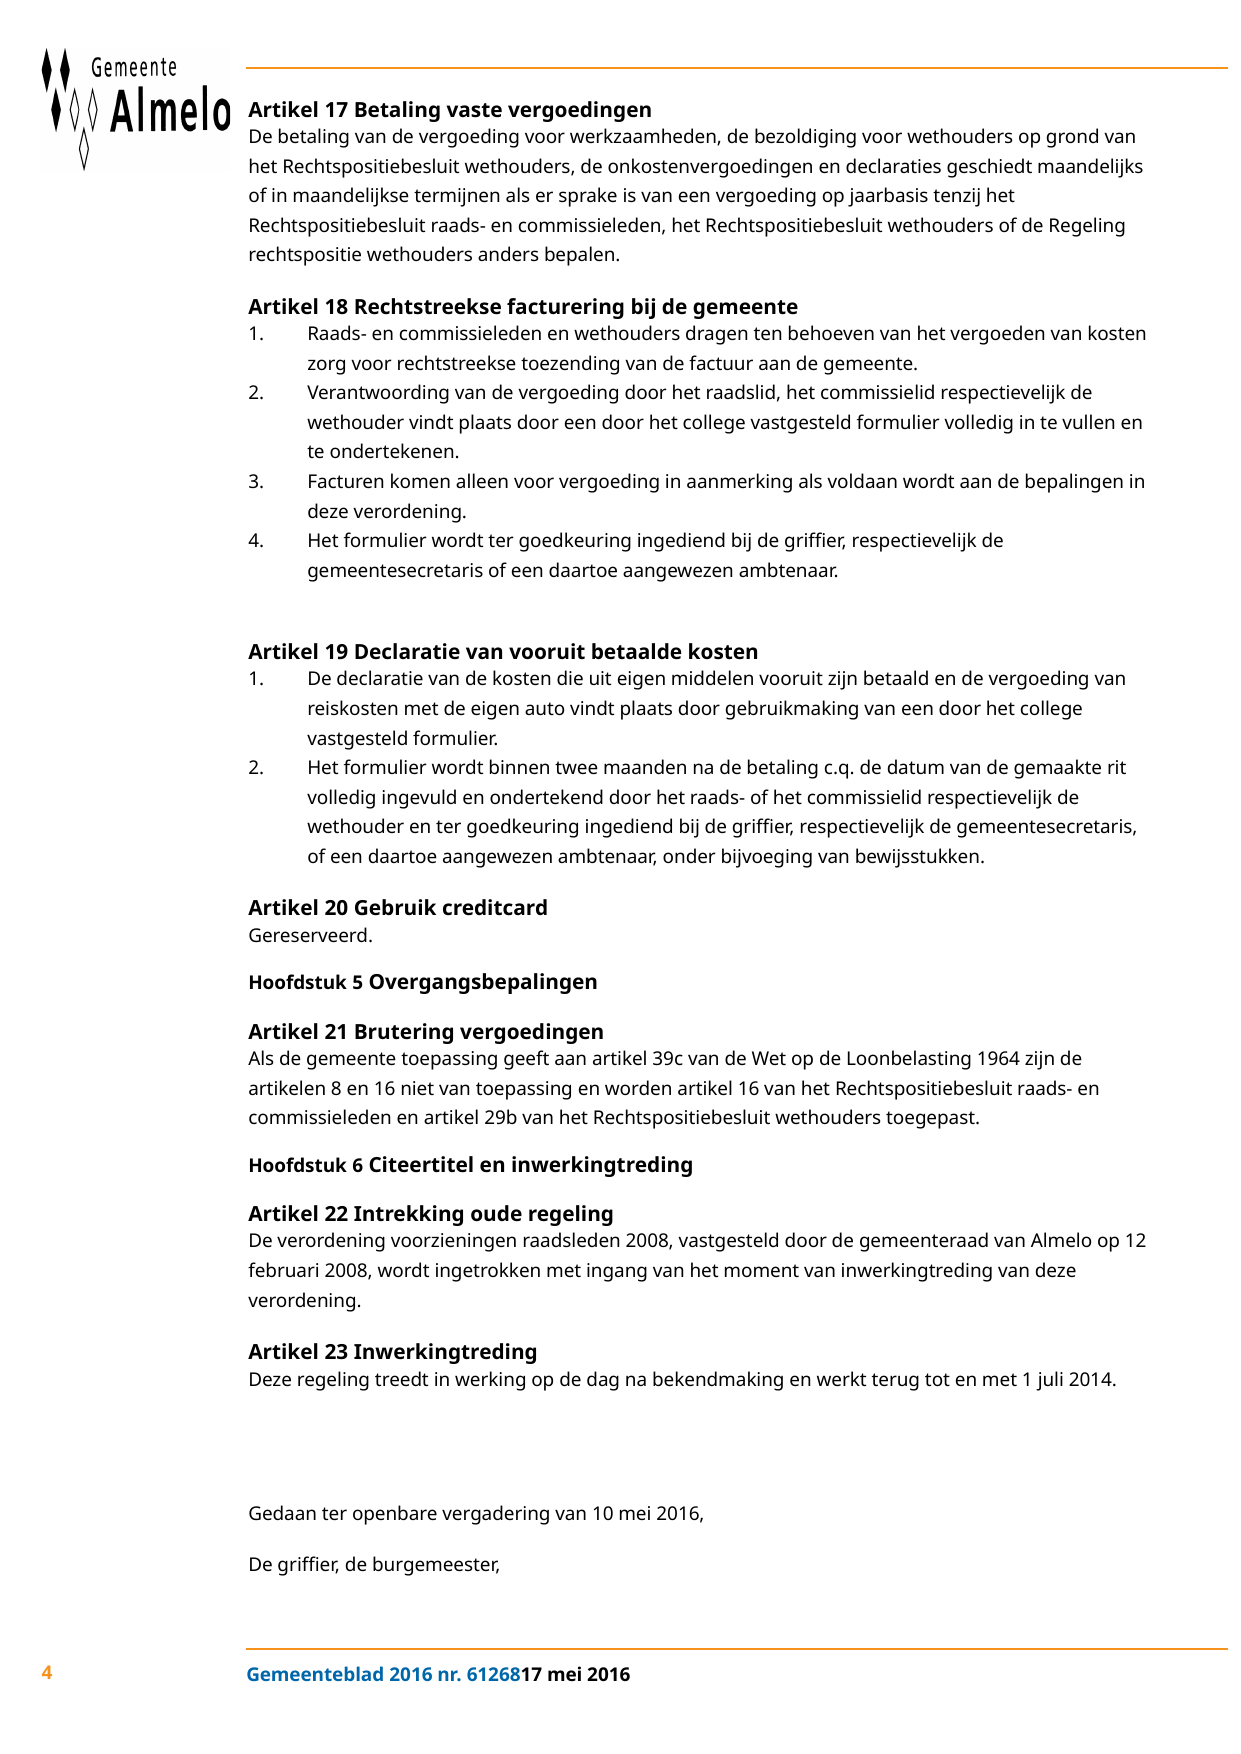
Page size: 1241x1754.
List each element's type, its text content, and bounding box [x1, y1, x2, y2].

text Artikel 19 Declaratie van vooruit betaalde kosten [248, 637, 1152, 666]
list Het formulier wordt binnen twee maanden na de betaling c.q. de datum van de gemaakte rit volledig ingevuld en ondertekend door het raads- of het commissielid respectievelijk de wethouder en ter goedkeuring ingediend bij de griffier, respectievelijk de gemeentesecretaris, of een daartoe aangewezen ambtenaar, onder bijvoeging van bewijsstukken. [248, 754, 1152, 869]
text De griffier, de burgemeester, [248, 1552, 1152, 1577]
text Artikel 22 Intrekking oude regeling [248, 1199, 1152, 1228]
list Facturen komen alleen voor vergoeding in aanmerking als voldaan wordt aan de bepalingen in deze verordening. [248, 468, 1152, 524]
picture [41, 47, 231, 172]
text Artikel 23 Inwerkingtreding [248, 1337, 1152, 1366]
list Raads- en commissieleden en wethouders dragen ten behoeven van het vergoeden van kosten zorg voor rechtstreekse toezending van de factuur aan de gemeente. [248, 320, 1152, 376]
list De declaratie van de kosten die uit eigen middelen vooruit zijn betaald en de vergoeding van reiskosten met de eigen auto vindt plaats door gebruikmaking van een door het college vastgesteld formulier. [248, 666, 1152, 750]
text Artikel 21 Brutering vergoedingen [248, 1017, 1152, 1045]
text Deze regeling treedt in werking op de dag na bekendmaking en werkt terug tot en met 1 juli 2014. [248, 1366, 1152, 1391]
list Verantwoording van de vergoeding door het raadslid, het commissielid respectievelijk de wethouder vindt plaats door een door het college vastgesteld formulier volledig in te vullen en te ondertekenen. [248, 379, 1152, 464]
list Het formulier wordt ter goedkeuring ingediend bij de griffier, respectievelijk de gemeentesecretaris of een daartoe aangewezen ambtenaar. [248, 527, 1152, 583]
text Artikel 17 Betaling vaste vergoedingen [248, 95, 1152, 123]
text Artikel 20 Gebruik creditcard [248, 893, 1152, 922]
text Artikel 18 Rechtstreekse facturering bij de gemeente [248, 292, 1152, 320]
text Hoofdstuk 6 Citeertitel en inwerkingtreding [248, 1150, 1152, 1178]
text De betaling van de vergoeding voor werkzaamheden, de bezoldiging voor wethouders op grond van het Rechtspositiebesluit wethouders, de onkostenvergoedingen en declaraties geschiedt maandelijks of in maandelijkse termijnen als er sprake is van een vergoeding op jaarbasis tenzij het Rechtspositiebesluit raads- en commissieleden, het Rechtspositiebesluit wethouders of de Regeling rechtspositie wethouders anders bepalen. [248, 123, 1152, 267]
text Hoofdstuk 5 Overgangsbepalingen [248, 967, 1152, 996]
text Gereserveerd. [248, 922, 1152, 948]
text Als de gemeente toepassing geeft aan artikel 39c van de Wet op de Loonbelasting 1964 zijn de artikelen 8 en 16 niet van toepassing en worden artikel 16 van het Rechtspositiebesluit raads- en commissieleden en artikel 29b van het Rechtspositiebesluit wethouders toegepast. [248, 1045, 1152, 1130]
text Gedaan ter openbare vergadering van 10 mei 2016, [248, 1500, 1152, 1526]
text De verordening voorzieningen raadsleden 2008, vastgesteld door de gemeenteraad van Almelo op 12 februari 2008, wordt ingetrokken met ingang van het moment van inwerkingtreding van deze verordening. [248, 1228, 1152, 1313]
